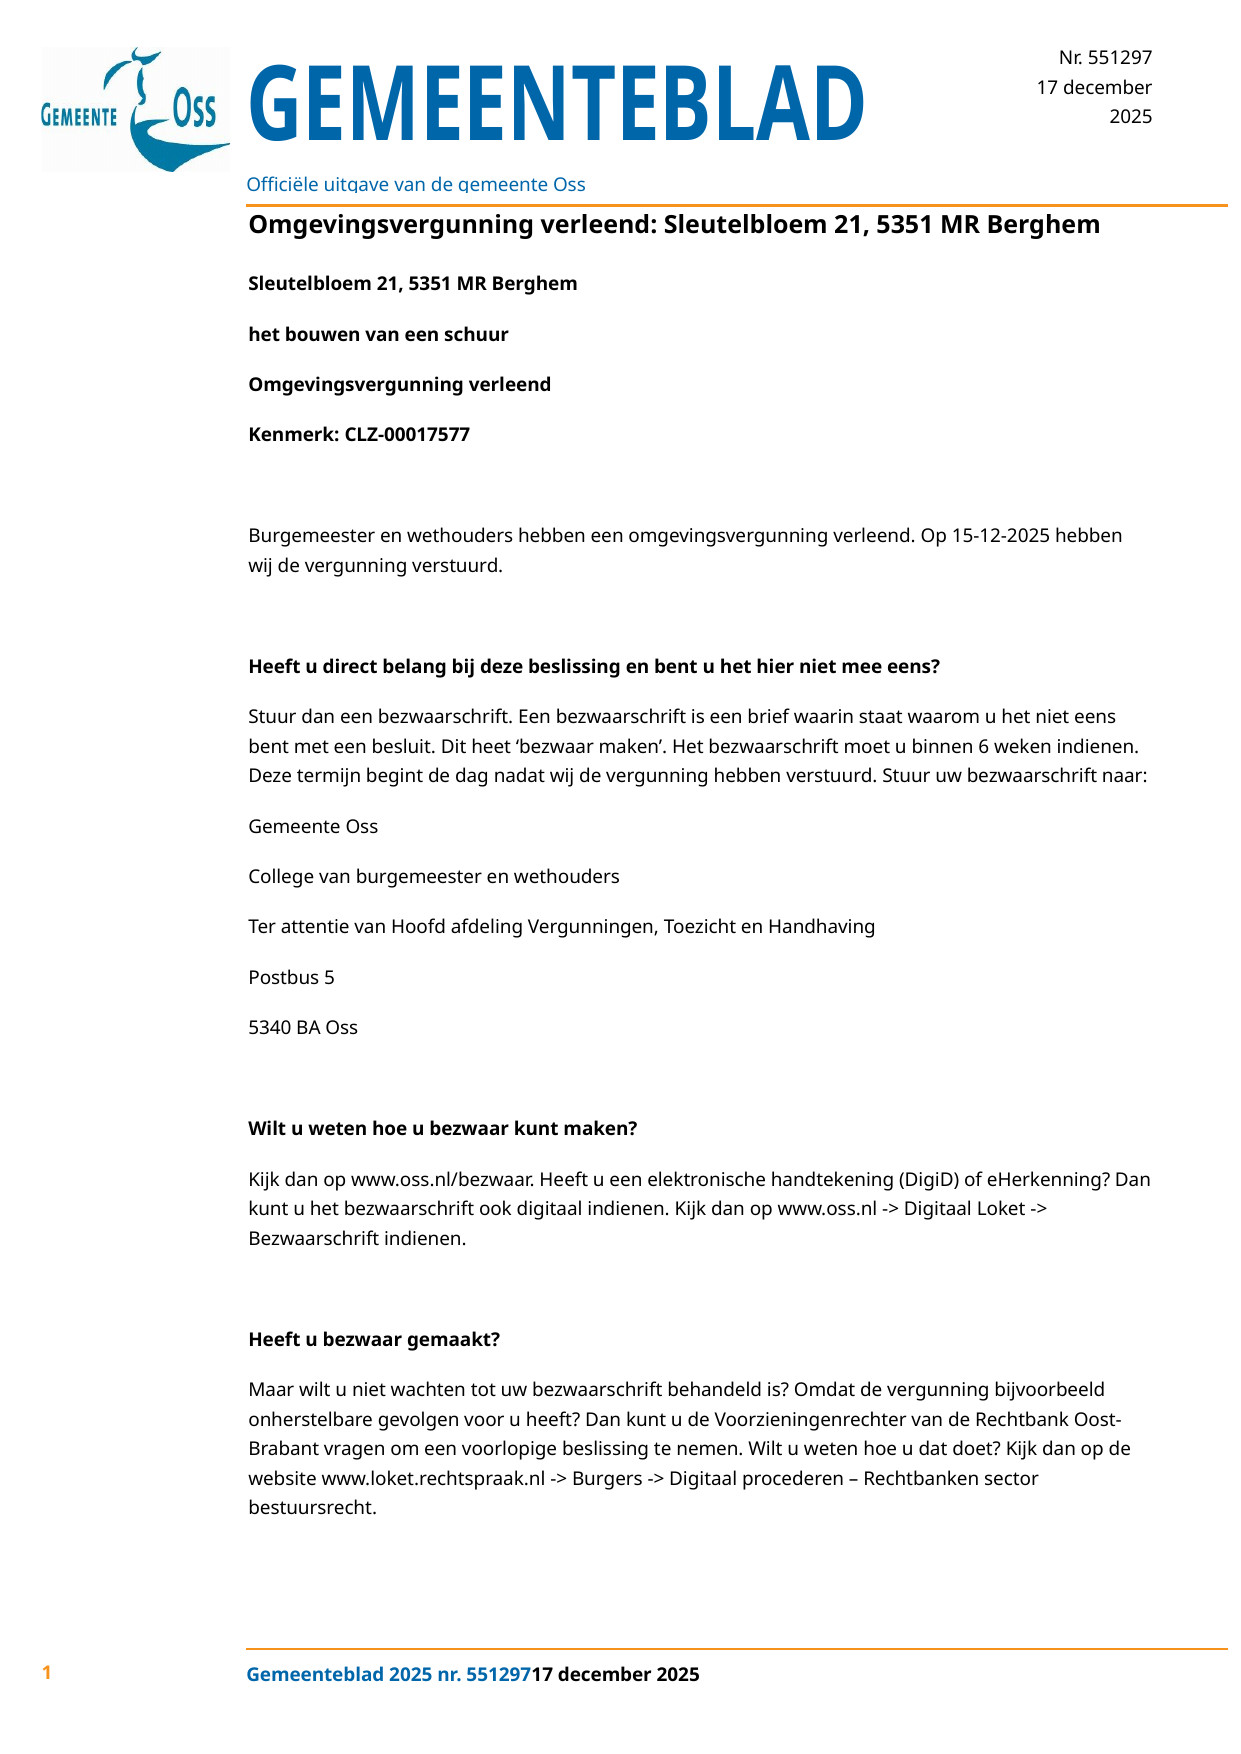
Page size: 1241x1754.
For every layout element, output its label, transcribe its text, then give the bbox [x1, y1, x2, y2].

text College van burgemeester en wethouders [248, 863, 1152, 889]
text Kijk dan op www.oss.nl/bezwaar. Heeft u een elektronische handtekening (DigiD) of eHerkenning? Dan kunt u het bezwaarschrift ook digitaal indienen. Kijk dan op www.oss.nl -> Digitaal Loket -> Bezwaarschrift indienen. [248, 1166, 1152, 1251]
text Ter attentie van Hoofd afdeling Vergunningen, Toezicht en Handhaving [248, 914, 1152, 939]
text Gemeente Oss [248, 813, 1152, 838]
text het bouwen van een schuur [248, 321, 1152, 346]
text Burgemeester en wethouders hebben een omgevingsvergunning verleend. Op 15-12-2025 hebben wij de vergunning verstuurd. [248, 522, 1152, 578]
text Stuur dan een bezwaarschrift. Een bezwaarschrift is een brief waarin staat waarom u het niet eens bent met een besluit. Dit heet ‘bezwaar maken’. Het bezwaarschrift moet u binnen 6 weken indienen. Deze termijn begint de dag nadat wij de vergunning hebben verstuurd. Stuur uw bezwaarschrift naar: [248, 703, 1152, 788]
text Heeft u direct belang bij deze beslissing en bent u het hier niet mee eens? [248, 653, 1152, 678]
text Kenmerk: CLZ-00017577 [248, 422, 1152, 447]
text Postbus 5 [248, 964, 1152, 990]
text 5340 BA Oss [248, 1014, 1152, 1040]
picture [41, 47, 231, 172]
text Sleutelbloem 21, 5351 MR Berghem [248, 270, 1152, 296]
text Maar wilt u niet wachten tot uw bezwaarschrift behandeld is? Omdat de vergunning bijvoorbeeld onherstelbare gevolgen voor u heeft? Dan kunt u de Voorzieningenrechter van de Rechtbank Oost-Brabant vragen om een voorlopige beslissing te nemen. Wilt u weten hoe u dat doet? Kijk dan op de website www.loket.rechtspraak.nl -> Burgers -> Digitaal procederen – Rechtbanken sector bestuursrecht. [248, 1376, 1152, 1520]
text Omgevingsvergunning verleend [248, 371, 1152, 397]
text Wilt u weten hoe u bezwaar kunt maken? [248, 1115, 1152, 1141]
text Omgevingsvergunning verleend: Sleutelbloem 21, 5351 MR Berghem [248, 207, 1152, 241]
text Heeft u bezwaar gemaakt? [248, 1326, 1152, 1351]
